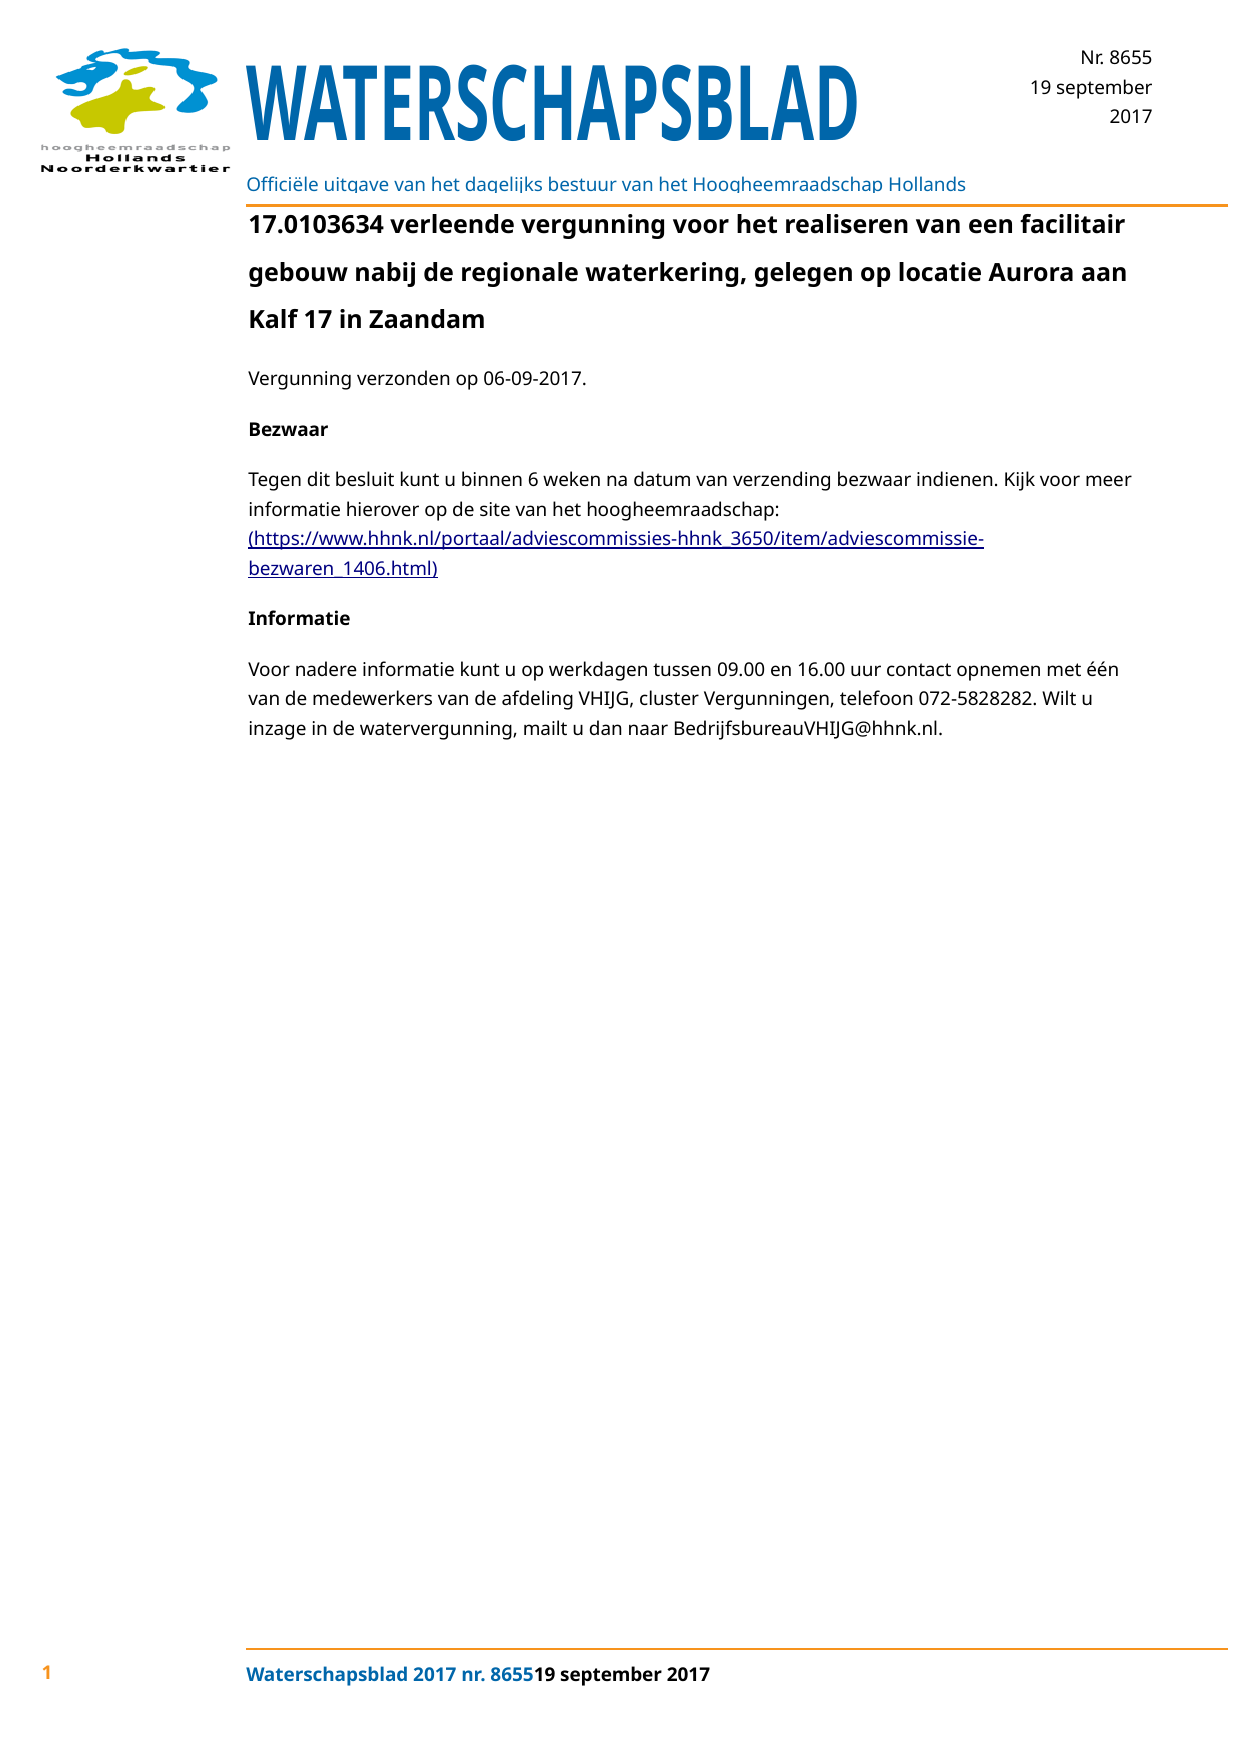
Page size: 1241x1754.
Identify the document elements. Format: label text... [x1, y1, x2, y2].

text 17.0103634 verleende vergunning voor het realiseren van een facilitair gebouw nabij de regionale waterkering, gelegen op locatie Aurora aan Kalf 17 in Zaandam [248, 207, 1152, 336]
picture [41, 47, 231, 172]
text Bezwaar [248, 416, 1152, 442]
text Vergunning verzonden op 06-09-2017. [248, 366, 1152, 391]
text Tegen dit besluit kunt u binnen 6 weken na datum van verzending bezwaar indienen. Kijk voor meer informatie hierover op de site van het hoogheemraadschap: (https://www.hhnk.nl/portaal/adviescommissies-hhnk_3650/item/adviescommissie-bezwaren_1406.html) [248, 466, 1152, 581]
text Informatie [248, 606, 1152, 631]
text Voor nadere informatie kunt u op werkdagen tussen 09.00 en 16.00 uur contact opnemen met één van de medewerkers van de afdeling VHIJG, cluster Vergunningen, telefoon 072-5828282. Wilt u inzage in de watervergunning, mailt u dan naar BedrijfsbureauVHIJG@hhnk.nl. [248, 656, 1152, 741]
